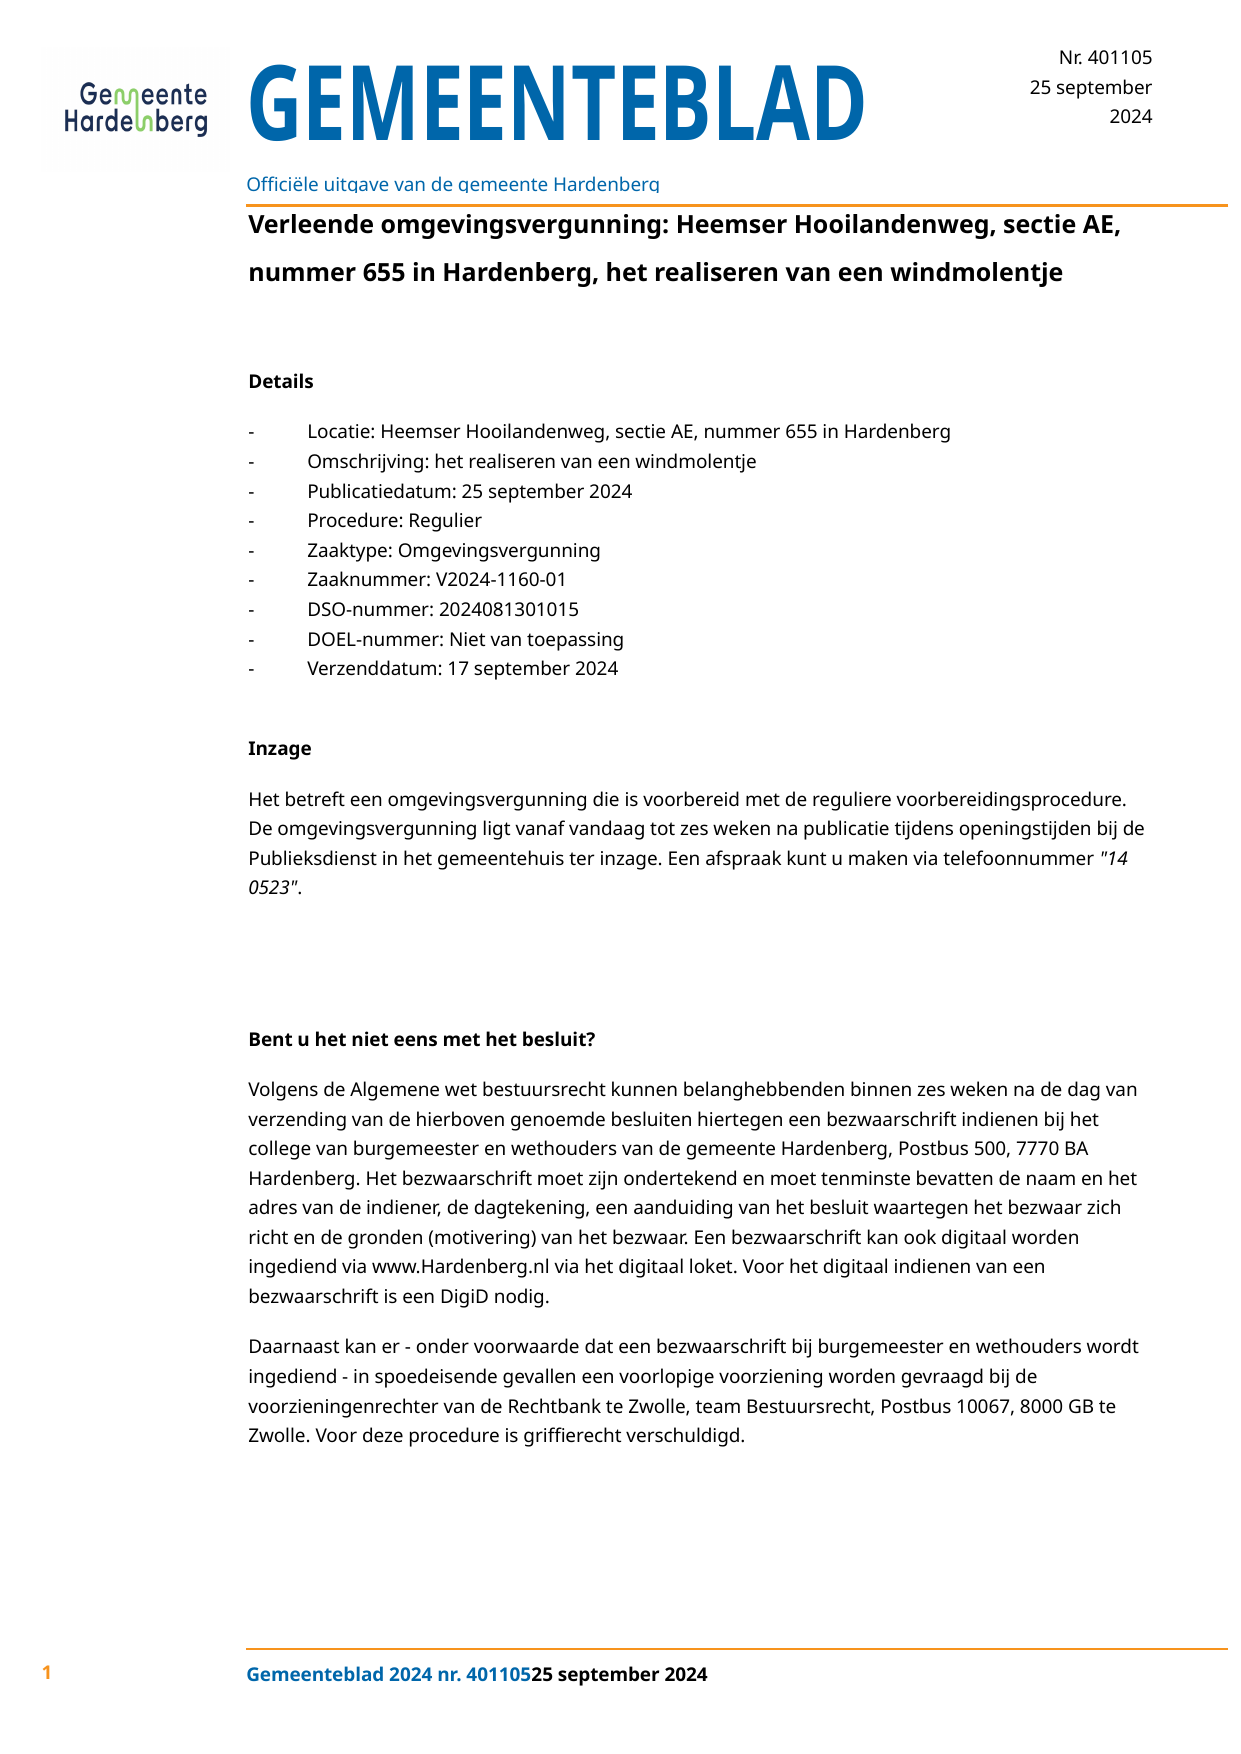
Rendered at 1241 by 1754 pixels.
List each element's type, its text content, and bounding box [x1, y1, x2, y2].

list DSO-nummer: 2024081301015 [248, 596, 1152, 622]
list Locatie: Heemser Hooilandenweg, sectie AE, nummer 655 in Hardenberg [248, 419, 1152, 444]
text Inzage [248, 735, 1152, 761]
text Details [248, 368, 1152, 394]
text Bent u het niet eens met het besluit? [248, 1026, 1152, 1052]
text Daarnaast kan er - onder voorwaarde dat een bezwaarschrift bij burgemeester en wethouders wordt ingediend - in spoedeisende gevallen een voorlopige voorziening worden gevraagd bij de voorzieningenrechter van de Rechtbank te Zwolle, team Bestuursrecht, Postbus 10067, 8000 GB te Zwolle. Voor deze procedure is griffierecht verschuldigd. [248, 1334, 1152, 1448]
list DOEL-nummer: Niet van toepassing [248, 626, 1152, 652]
list Zaaknummer: V2024-1160-01 [248, 567, 1152, 592]
list Zaaktype: Omgevingsvergunning [248, 537, 1152, 563]
list Publicatiedatum: 25 september 2024 [248, 478, 1152, 504]
text Verleende omgevingsvergunning: Heemser Hooilandenweg, sectie AE, nummer 655 in Hardenberg, het realiseren van een windmolentje [248, 207, 1152, 288]
text Het betreft een omgevingsvergunning die is voorbereid met de reguliere voorbereidingsprocedure. De omgevingsvergunning ligt vanaf vandaag tot zes weken na publicatie tijdens openingstijden bij de Publieksdienst in het gemeentehuis ter inzage. Een afspraak kunt u maken via telefoonnummer "14 0523". [248, 786, 1152, 900]
list Procedure: Regulier [248, 507, 1152, 533]
list Omschrijving: het realiseren van een windmolentje [248, 448, 1152, 474]
text Volgens de Algemene wet bestuursrecht kunnen belanghebbenden binnen zes weken na de dag van verzending van de hierboven genoemde besluiten hiertegen een bezwaarschrift indienen bij het college van burgemeester en wethouders van de gemeente Hardenberg, Postbus 500, 7770 BA Hardenberg. Het bezwaarschrift moet zijn ondertekend en moet tenminste bevatten de naam en het adres van de indiener, de dagtekening, een aanduiding van het besluit waartegen het bezwaar zich richt en de gronden (motivering) van het bezwaar. Een bezwaarschrift kan ook digitaal worden ingediend via www.Hardenberg.nl via het digitaal loket. Voor het digitaal indienen van een bezwaarschrift is een DigiD nodig. [248, 1076, 1152, 1309]
list Verzenddatum: 17 september 2024 [248, 655, 1152, 681]
picture [41, 47, 231, 172]
